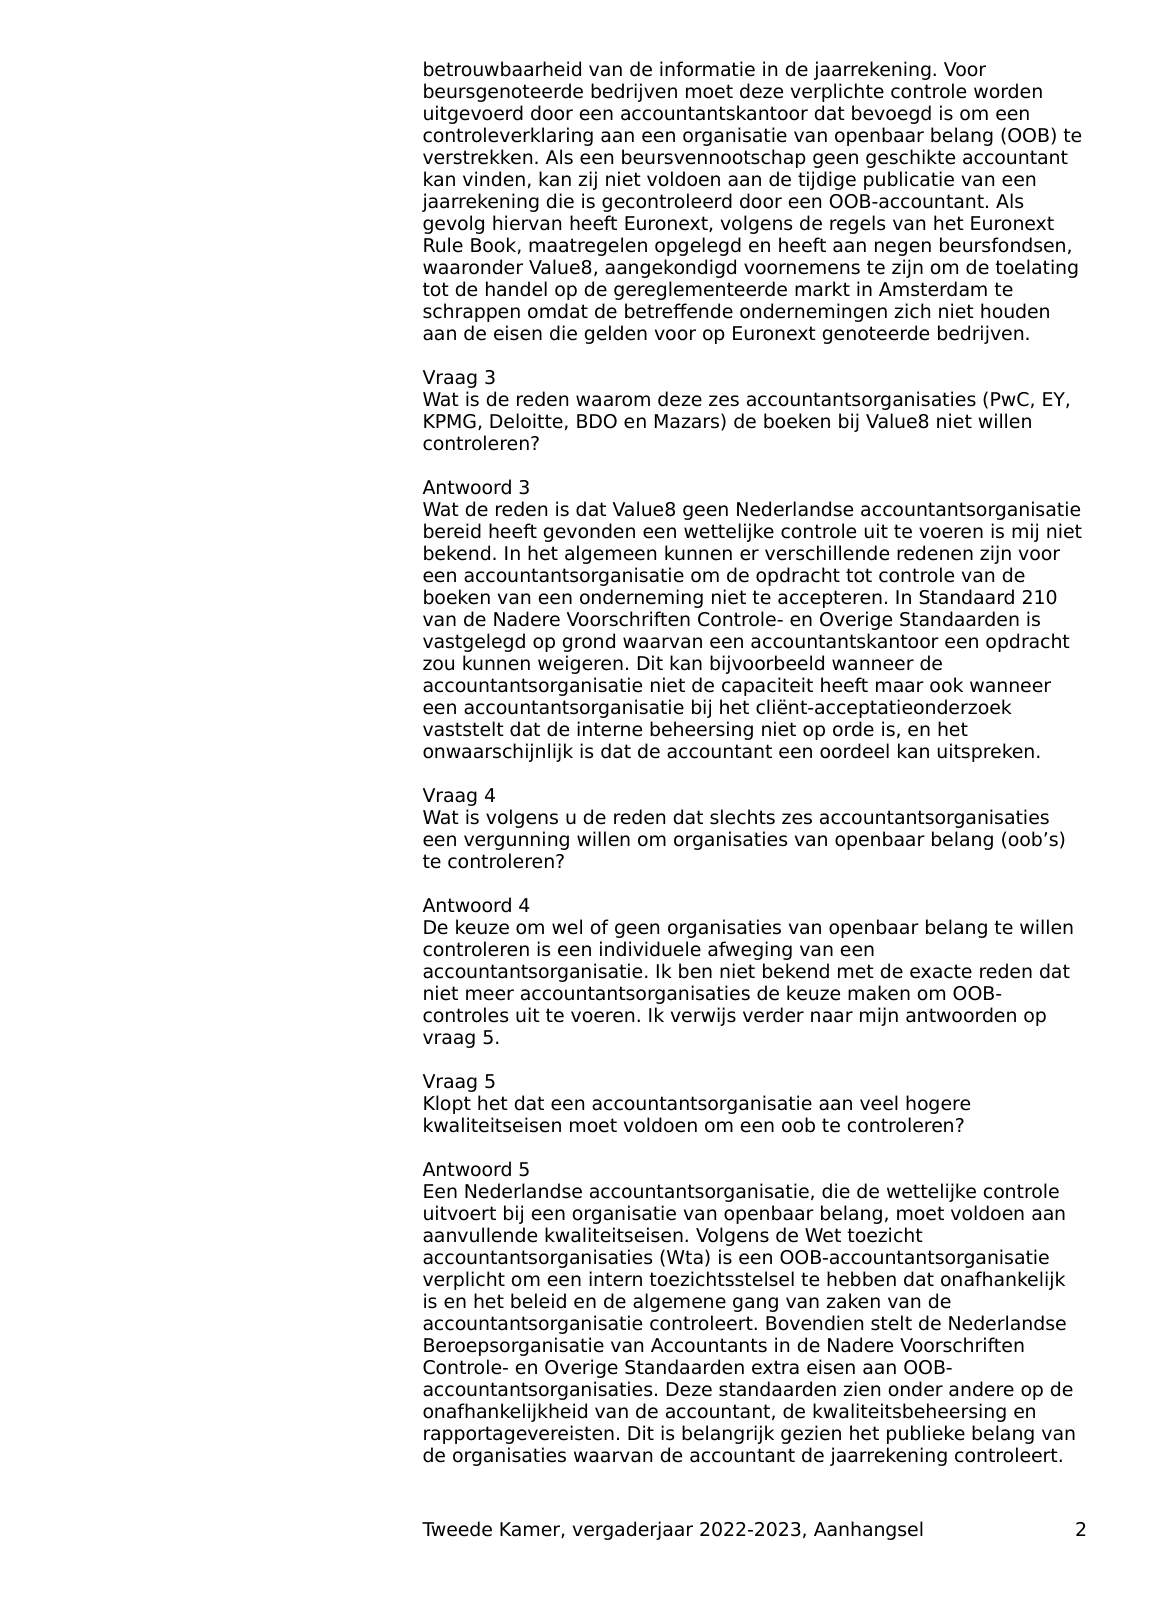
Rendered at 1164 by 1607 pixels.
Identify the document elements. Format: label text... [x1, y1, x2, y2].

text Wat is de reden waarom deze zes accountantsorganisaties (PwC, EY, KPMG, Deloitte, BDO en Mazars) de boeken bij Value8 niet willen controleren? [422, 389, 1087, 455]
text Antwoord 4 [422, 895, 1087, 917]
text Wat is volgens u de reden dat slechts zes accountantsorganisaties een vergunning willen om organisaties van openbaar belang (oob’s) te controleren? [422, 807, 1087, 873]
text Een Nederlandse accountantsorganisatie, die de wettelijke controle uitvoert bij een organisatie van openbaar belang, moet voldoen aan aanvullende kwaliteitseisen. Volgens de Wet toezicht accountantsorganisaties (Wta) is een OOB-accountantsorganisatie verplicht om een intern toezichtsstelsel te hebben dat onafhankelijk is en het beleid en de algemene gang van zaken van de accountantsorganisatie controleert. Bovendien stelt de Nederlandse Beroepsorganisatie van Accountants in de Nadere Voorschriften Controle- en Overige Standaarden extra eisen aan OOB-accountantsorganisaties. Deze standaarden zien onder andere op de onafhankelijkheid van de accountant, de kwaliteitsbeheersing en rapportagevereisten. Dit is belangrijk gezien het publieke belang van de organisaties waarvan de accountant de jaarrekening controleert. [422, 1181, 1087, 1467]
text Antwoord 5 [422, 1159, 1087, 1181]
text Vraag 3 [422, 367, 1087, 389]
text betrouwbaarheid van de informatie in de jaarrekening. Voor beursgenoteerde bedrijven moet deze verplichte controle worden uitgevoerd door een accountantskantoor dat bevoegd is om een controleverklaring aan een organisatie van openbaar belang (OOB) te verstrekken. Als een beursvennootschap geen geschikte accountant kan vinden, kan zij niet voldoen aan de tijdige publicatie van een jaarrekening die is gecontroleerd door een OOB-accountant. Als gevolg hiervan heeft Euronext, volgens de regels van het Euronext Rule Book, maatregelen opgelegd en heeft aan negen beursfondsen, waaronder Value8, aangekondigd voornemens te zijn om de toelating tot de handel op de gereglementeerde markt in Amsterdam te schrappen omdat de betreffende ondernemingen zich niet houden aan de eisen die gelden voor op Euronext genoteerde bedrijven. [422, 59, 1087, 345]
text Wat de reden is dat Value8 geen Nederlandse accountantsorganisatie bereid heeft gevonden een wettelijke controle uit te voeren is mij niet bekend. In het algemeen kunnen er verschillende redenen zijn voor een accountantsorganisatie om de opdracht tot controle van de boeken van een onderneming niet te accepteren. In Standaard 210 van de Nadere Voorschriften Controle- en Overige Standaarden is vastgelegd op grond waarvan een accountantskantoor een opdracht zou kunnen weigeren. Dit kan bijvoorbeeld wanneer de accountantsorganisatie niet de capaciteit heeft maar ook wanneer een accountantsorganisatie bij het cliënt-acceptatieonderzoek vaststelt dat de interne beheersing niet op orde is, en het onwaarschijnlijk is dat de accountant een oordeel kan uitspreken. [422, 499, 1087, 763]
text Vraag 5 [422, 1071, 1087, 1093]
text Klopt het dat een accountantsorganisatie aan veel hogere kwaliteitseisen moet voldoen om een oob te controleren? [422, 1093, 1087, 1137]
text De keuze om wel of geen organisaties van openbaar belang te willen controleren is een individuele afweging van een accountantsorganisatie. Ik ben niet bekend met de exacte reden dat niet meer accountantsorganisaties de keuze maken om OOB-controles uit te voeren. Ik verwijs verder naar mijn antwoorden op vraag 5. [422, 917, 1087, 1049]
text Vraag 4 [422, 785, 1087, 807]
text Antwoord 3 [422, 477, 1087, 499]
